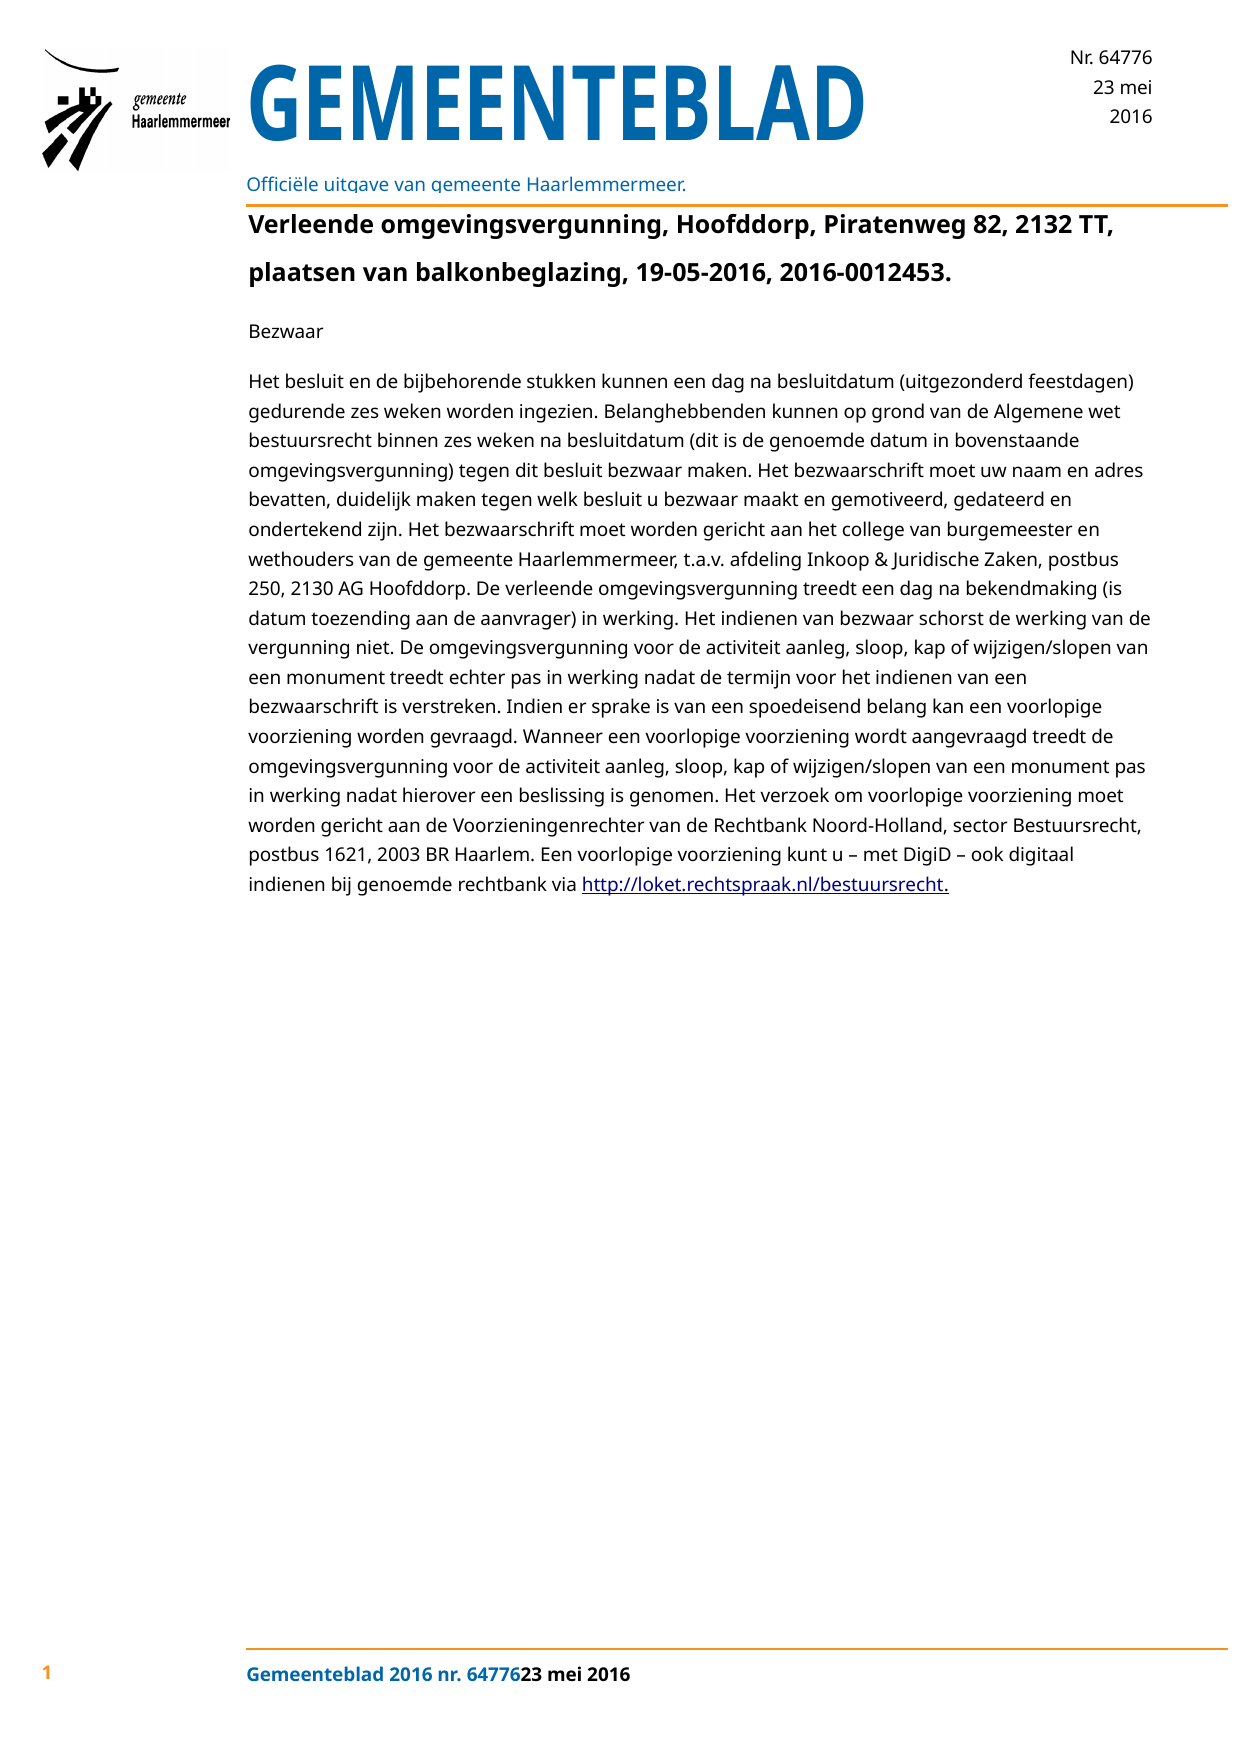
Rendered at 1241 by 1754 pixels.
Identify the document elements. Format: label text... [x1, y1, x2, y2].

text Bezwaar [248, 318, 1152, 344]
picture [41, 47, 231, 172]
text Verleende omgevingsvergunning, Hoofddorp, Piratenweg 82, 2132 TT, plaatsen van balkonbeglazing, 19-05-2016, 2016-0012453. [248, 207, 1152, 288]
text Het besluit en de bijbehorende stukken kunnen een dag na besluitdatum (uitgezonderd feestdagen) gedurende zes weken worden ingezien. Belanghebbenden kunnen op grond van de Algemene wet bestuursrecht binnen zes weken na besluitdatum (dit is de genoemde datum in bovenstaande omgevingsvergunning) tegen dit besluit bezwaar maken. Het bezwaarschrift moet uw naam en adres bevatten, duidelijk maken tegen welk besluit u bezwaar maakt en gemotiveerd, gedateerd en ondertekend zijn. Het bezwaarschrift moet worden gericht aan het college van burgemeester en wethouders van de gemeente Haarlemmermeer, t.a.v. afdeling Inkoop & Juridische Zaken, postbus 250, 2130 AG Hoofddorp. De verleende omgevingsvergunning treedt een dag na bekendmaking (is datum toezending aan de aanvrager) in werking. Het indienen van bezwaar schorst de werking van de vergunning niet. De omgevingsvergunning voor de activiteit aanleg, sloop, kap of wijzigen/slopen van een monument treedt echter pas in werking nadat de termijn voor het indienen van een bezwaarschrift is verstreken. Indien er sprake is van een spoedeisend belang kan een voorlopige voorziening worden gevraagd. Wanneer een voorlopige voorziening wordt aangevraagd treedt de omgevingsvergunning voor de activiteit aanleg, sloop, kap of wijzigen/slopen van een monument pas in werking nadat hierover een beslissing is genomen. Het verzoek om voorlopige voorziening moet worden gericht aan de Voorzieningenrechter van de Rechtbank Noord-Holland, sector Bestuursrecht, postbus 1621, 2003 BR Haarlem. Een voorlopige voorziening kunt u – met DigiD – ook digitaal indienen bij genoemde rechtbank via http://loket.rechtspraak.nl/bestuursrecht. [248, 368, 1152, 897]
